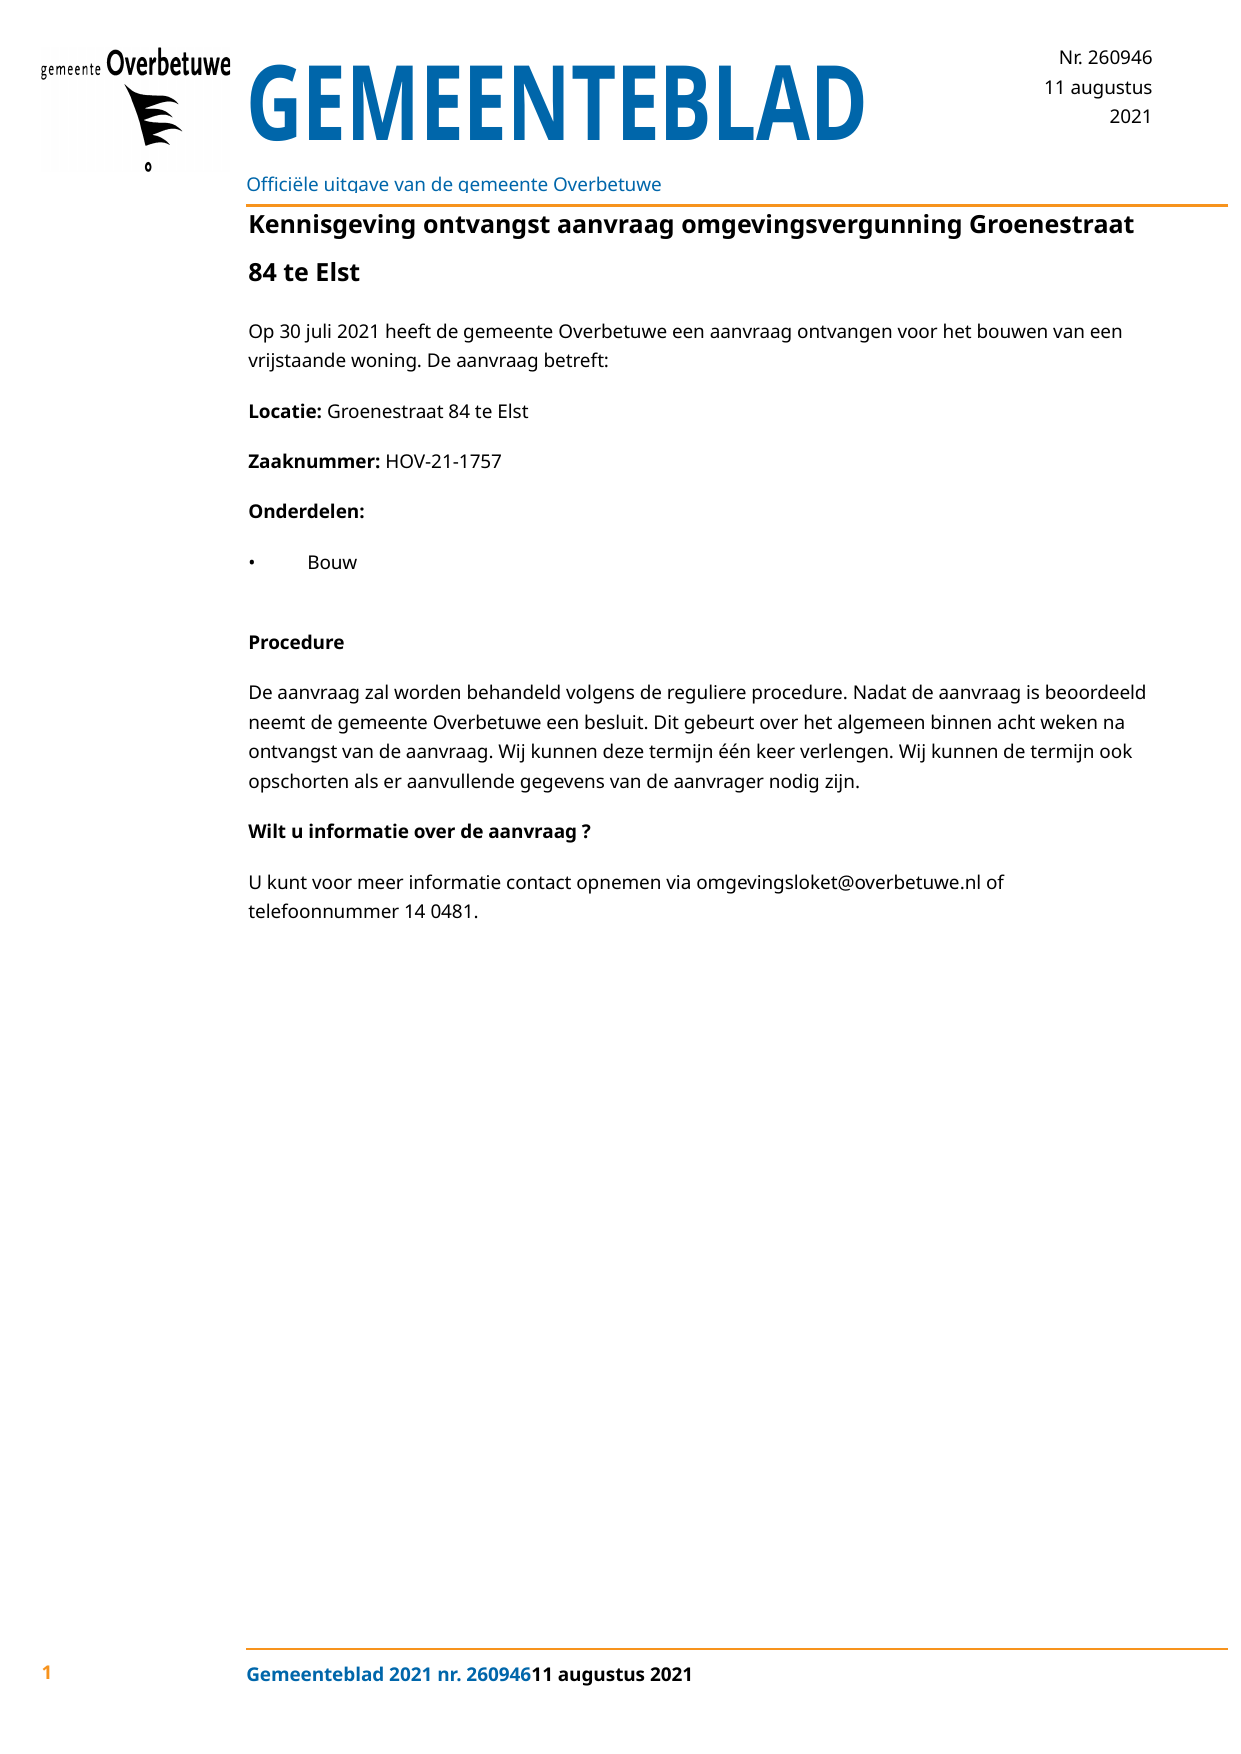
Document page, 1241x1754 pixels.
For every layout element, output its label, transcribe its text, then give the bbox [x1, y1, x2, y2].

text Locatie: Groenestraat 84 te Elst [248, 398, 1152, 424]
text Kennisgeving ontvangst aanvraag omgevingsvergunning Groenestraat 84 te Elst [248, 207, 1152, 288]
text U kunt voor meer informatie contact opnemen via omgevingsloket@overbetuwe.nl of telefoonnummer 14 0481. [248, 869, 1152, 924]
text Wilt u informatie over de aanvraag ? [248, 819, 1152, 844]
text Procedure [248, 629, 1152, 655]
text Onderdelen: [248, 499, 1152, 524]
picture [41, 47, 231, 172]
text De aanvraag zal worden behandeld volgens de reguliere procedure. Nadat de aanvraag is beoordeeld neemt de gemeente Overbetuwe een besluit. Dit gebeurt over het algemeen binnen acht weken na ontvangst van de aanvraag. Wij kunnen deze termijn één keer verlengen. Wij kunnen de termijn ook opschorten als er aanvullende gegevens van de aanvrager nodig zijn. [248, 679, 1152, 794]
text Zaaknummer: HOV-21-1757 [248, 448, 1152, 474]
list Bouw [248, 549, 1152, 575]
text Op 30 juli 2021 heeft de gemeente Overbetuwe een aanvraag ontvangen voor het bouwen van een vrijstaande woning. De aanvraag betreft: [248, 318, 1152, 373]
